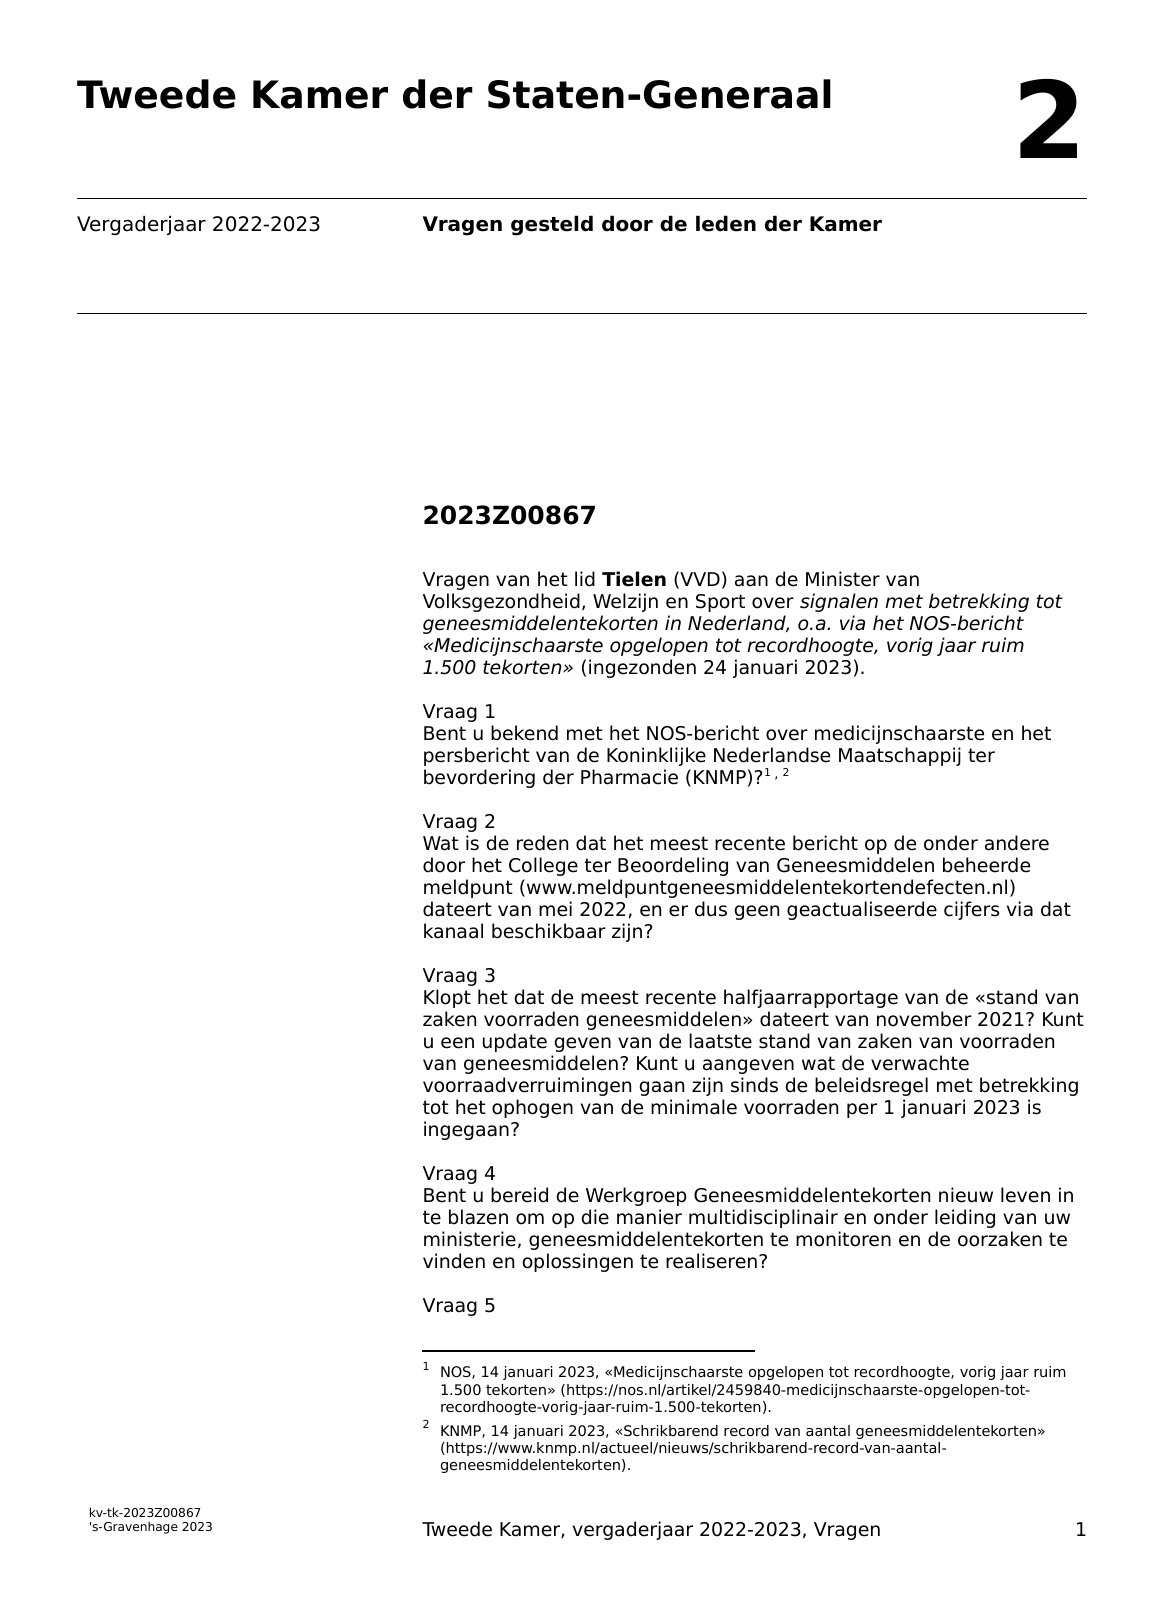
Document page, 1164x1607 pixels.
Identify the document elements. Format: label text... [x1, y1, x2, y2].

table_cell Vragen gesteld door de leden der Kamer [422, 199, 1087, 313]
text KNMP, 14 januari 2023, «Schrikbarend record van aantal geneesmiddelentekorten» (https://www.knmp.nl/actueel/nieuws/schrikbarend-record-van-aantal-geneesmiddelentekorten). [422, 1418, 1087, 1474]
text kv-tk-2023Z00867 [88, 1506, 323, 1520]
text Vraag 5 [422, 1295, 1087, 1317]
text NOS, 14 januari 2023, «Medicijnschaarste opgelopen tot recordhoogte, vorig jaar ruim 1.500 tekorten» (https://nos.nl/artikel/2459840-medicijnschaarste-opgelopen-tot-recordhoogte-vorig-jaar-ruim-1.500-tekorten). [422, 1360, 1087, 1416]
text Vraag 3 [422, 965, 1087, 987]
text Vragen van het lid Tielen (VVD) aan de Minister van Volksgezondheid, Welzijn en Sport over signalen met betrekking tot geneesmiddelentekorten in Nederland, o.a. via het NOS-bericht «Medicijnschaarste opgelopen tot recordhoogte, vorig jaar ruim 1.500 tekorten» (ingezonden 24 januari 2023). [422, 569, 1087, 679]
table_header 2 [886, 59, 1087, 198]
text 's-Gravenhage 2023 [88, 1520, 323, 1534]
text Bent u bekend met het NOS-bericht over medicijnschaarste en het persbericht van de Koninklijke Nederlandse Maatschappij ter bevordering der Pharmacie (KNMP)?, [422, 723, 1087, 789]
text Bent u bereid de Werkgroep Geneesmiddelentekorten nieuw leven in te blazen om op die manier multidisciplinair en onder leiding van uw ministerie, geneesmiddelentekorten te monitoren en de oorzaken te vinden en oplossingen te realiseren? [422, 1185, 1087, 1273]
text Vraag 2 [422, 811, 1087, 833]
table_header Tweede Kamer der Staten-Generaal [77, 59, 886, 198]
text Vraag 4 [422, 1163, 1087, 1185]
text 2023Z00867 [422, 501, 1087, 531]
text Klopt het dat de meest recente halfjaarrapportage van de «stand van zaken voorraden geneesmiddelen» dateert van november 2021? Kunt u een update geven van de laatste stand van zaken van voorraden van geneesmiddelen? Kunt u aangeven wat de verwachte voorraadverruimingen gaan zijn sinds de beleidsregel met betrekking tot het ophogen van de minimale voorraden per 1 januari 2023 is ingegaan? [422, 987, 1087, 1141]
table_cell Vergaderjaar 2022-2023 [77, 199, 422, 313]
text Vraag 1 [422, 701, 1087, 723]
text Wat is de reden dat het meest recente bericht op de onder andere door het College ter Beoordeling van Geneesmiddelen beheerde meldpunt (www.meldpuntgeneesmiddelentekortendefecten.nl) dateert van mei 2022, en er dus geen geactualiseerde cijfers via dat kanaal beschikbaar zijn? [422, 833, 1087, 943]
